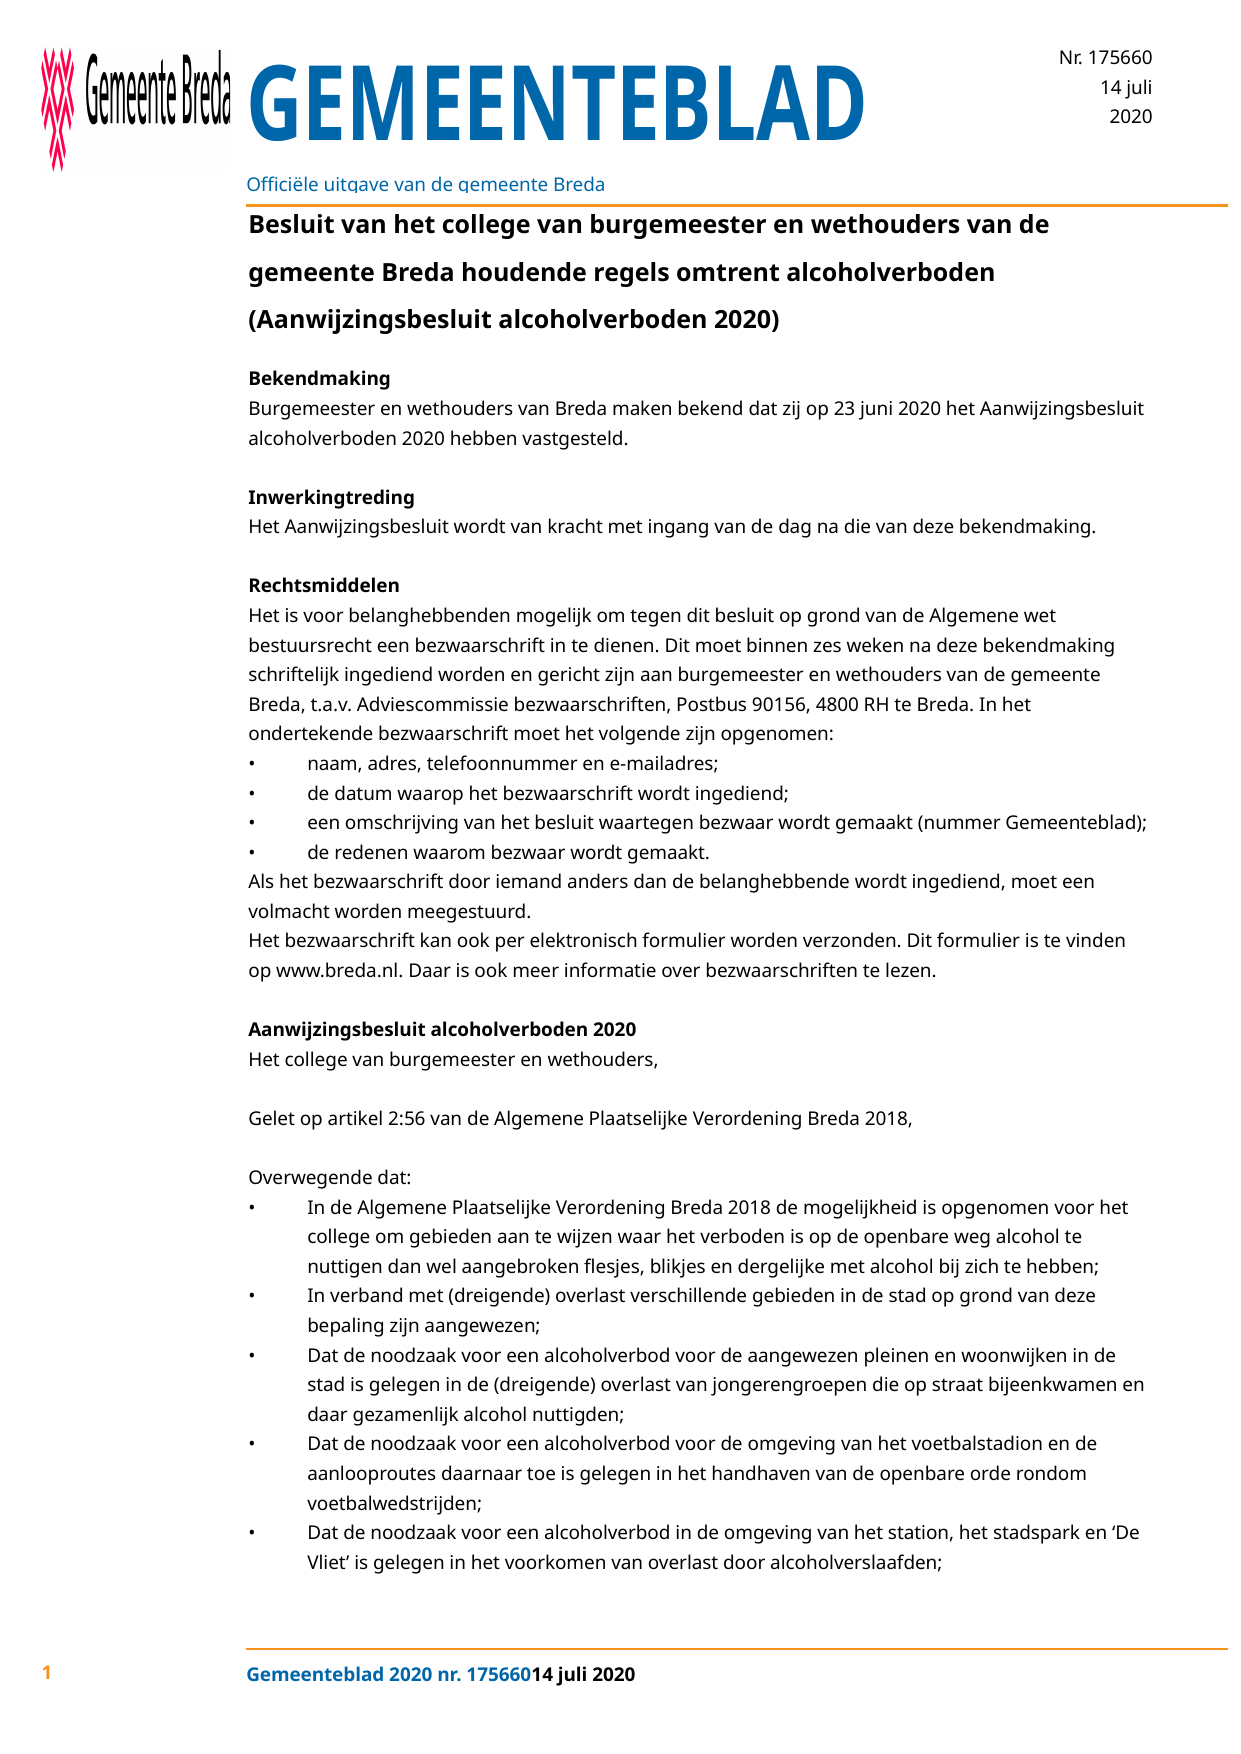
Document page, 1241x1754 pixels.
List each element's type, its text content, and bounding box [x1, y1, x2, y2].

text Gelet op artikel 2:56 van de Algemene Plaatselijke Verordening Breda 2018, [248, 1105, 1152, 1131]
list In verband met (dreigende) overlast verschillende gebieden in de stad op grond van deze bepaling zijn aangewezen; [248, 1283, 1152, 1338]
text Het is voor belanghebbenden mogelijk om tegen dit besluit op grond van de Algemene wet bestuursrecht een bezwaarschrift in te dienen. Dit moet binnen zes weken na deze bekendmaking schriftelijk ingediend worden en gericht zijn aan burgemeester en wethouders van de gemeente Breda, t.a.v. Adviescommissie bezwaarschriften, Postbus 90156, 4800 RH te Breda. In het ondertekende bezwaarschrift moet het volgende zijn opgenomen: [248, 602, 1152, 746]
text Het Aanwijzingsbesluit wordt van kracht met ingang van de dag na die van deze bekendmaking. [248, 513, 1152, 539]
text Het college van burgemeester en wethouders, [248, 1046, 1152, 1072]
text Overwegende dat: [248, 1164, 1152, 1190]
text Besluit van het college van burgemeester en wethouders van de gemeente Breda houdende regels omtrent alcoholverboden (Aanwijzingsbesluit alcoholverboden 2020) [248, 207, 1152, 336]
text Als het bezwaarschrift door iemand anders dan de belanghebbende wordt ingediend, moet een volmacht worden meegestuurd. [248, 868, 1152, 924]
list In de Algemene Plaatselijke Verordening Breda 2018 de mogelijkheid is opgenomen voor het college om gebieden aan te wijzen waar het verboden is op de openbare weg alcohol te nuttigen dan wel aangebroken flesjes, blikjes en dergelijke met alcohol bij zich te hebben; [248, 1194, 1152, 1279]
list de datum waarop het bezwaarschrift wordt ingediend; [248, 780, 1152, 805]
text Aanwijzingsbesluit alcoholverboden 2020 [248, 1016, 1152, 1042]
list een omschrijving van het besluit waartegen bezwaar wordt gemaakt (nummer Gemeenteblad); [248, 809, 1152, 835]
list Dat de noodzaak voor een alcoholverbod voor de aangewezen pleinen en woonwijken in de stad is gelegen in de (dreigende) overlast van jongerengroepen die op straat bijeenkwamen en daar gezamenlijk alcohol nuttigden; [248, 1342, 1152, 1427]
picture [41, 47, 231, 172]
list naam, adres, telefoonnummer en e-mailadres; [248, 750, 1152, 776]
text Inwerkingtreding [248, 484, 1152, 509]
text Bekendmaking [248, 366, 1152, 391]
list Dat de noodzaak voor een alcoholverbod voor de omgeving van het voetbalstadion en de aanlooproutes daarnaar toe is gelegen in het handhaven van de openbare orde rondom voetbalwedstrijden; [248, 1431, 1152, 1515]
list Dat de noodzaak voor een alcoholverbod in de omgeving van het station, het stadspark en ‘De Vliet’ is gelegen in het voorkomen van overlast door alcoholverslaafden; [248, 1519, 1152, 1574]
text Burgemeester en wethouders van Breda maken bekend dat zij op 23 juni 2020 het Aanwijzingsbesluit alcoholverboden 2020 hebben vastgesteld. [248, 395, 1152, 450]
text Rechtsmiddelen [248, 573, 1152, 598]
list de redenen waarom bezwaar wordt gemaakt. [248, 839, 1152, 864]
text Het bezwaarschrift kan ook per elektronisch formulier worden verzonden. Dit formulier is te vinden op www.breda.nl. Daar is ook meer informatie over bezwaarschriften te lezen. [248, 928, 1152, 983]
